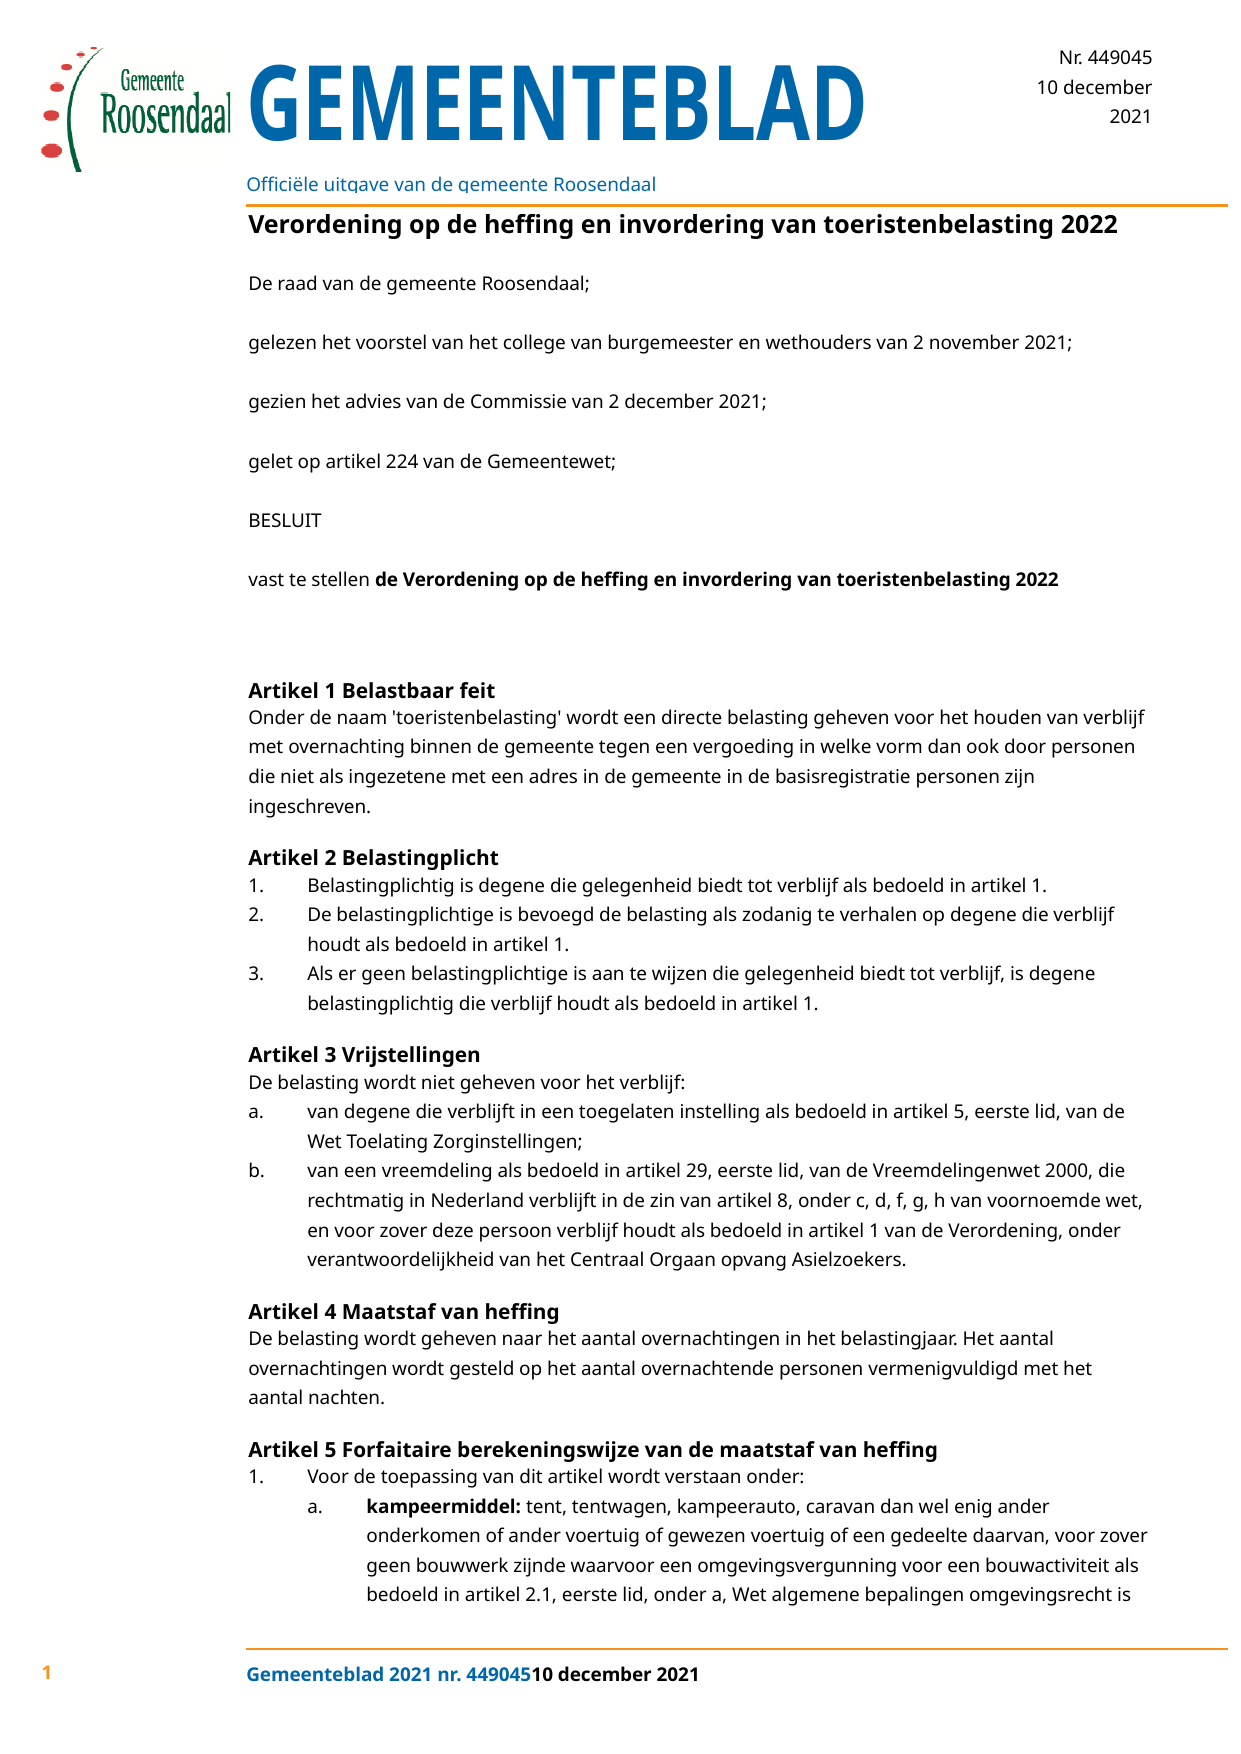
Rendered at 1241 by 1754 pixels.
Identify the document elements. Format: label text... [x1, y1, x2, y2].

text gelezen het voorstel van het college van burgemeester en wethouders van 2 november 2021; [248, 329, 1152, 355]
text BESLUIT [248, 507, 1152, 533]
text Onder de naam 'toeristenbelasting' wordt een directe belasting geheven voor het houden van verblijf met overnachting binnen de gemeente tegen een vergoeding in welke vorm dan ook door personen die niet als ingezetene met een adres in de gemeente in de basisregistratie personen zijn ingeschreven. [248, 704, 1152, 819]
list Voor de toepassing van dit artikel wordt verstaan onder: [248, 1463, 1152, 1489]
text Artikel 4 Maatstaf van heffing [248, 1297, 1152, 1325]
text Verordening op de heffing en invordering van toeristenbelasting 2022 [248, 207, 1152, 241]
text De belasting wordt niet geheven voor het verblijf: [248, 1069, 1152, 1095]
list van een vreemdeling als bedoeld in artikel 29, eerste lid, van de Vreemdelingenwet 2000, die rechtmatig in Nederland verblijft in de zin van artikel 8, onder c, d, f, g, h van voornoemde wet, en voor zover deze persoon verblijf houdt als bedoeld in artikel 1 van de Verordening, onder verantwoordelijkheid van het Centraal Orgaan opvang Asielzoekers. [248, 1158, 1152, 1272]
text De belasting wordt geheven naar het aantal overnachtingen in het belastingjaar. Het aantal overnachtingen wordt gesteld op het aantal overnachtende personen vermenigvuldigd met het aantal nachten. [248, 1325, 1152, 1410]
list Als er geen belastingplichtige is aan te wijzen die gelegenheid biedt tot verblijf, is degene belastingplichtig die verblijf houdt als bedoeld in artikel 1. [248, 961, 1152, 1016]
list De belastingplichtige is bevoegd de belasting als zodanig te verhalen op degene die verblijf houdt als bedoeld in artikel 1. [248, 901, 1152, 957]
text Artikel 3 Vrijstellingen [248, 1041, 1152, 1069]
text gelet op artikel 224 van de Gemeentewet; [248, 448, 1152, 473]
list kampeermiddel: tent, tentwagen, kampeerauto, caravan dan wel enig ander onderkomen of ander voertuig of gewezen voertuig of een gedeelte daarvan, voor zover geen bouwwerk zijnde waarvoor een omgevingsvergunning voor een bouwactiviteit als bedoeld in artikel 2.1, eerste lid, onder a, Wet algemene bepalingen omgevingsrecht is [307, 1493, 1152, 1607]
list van degene die verblijft in een toegelaten instelling als bedoeld in artikel 5, eerste lid, van de Wet Toelating Zorginstellingen; [248, 1098, 1152, 1154]
text vast te stellen de Verordening op de heffing en invordering van toeristenbelasting 2022 [248, 566, 1152, 592]
picture [41, 47, 231, 172]
text gezien het advies van de Commissie van 2 december 2021; [248, 389, 1152, 414]
text Artikel 2 Belastingplicht [248, 843, 1152, 872]
text De raad van de gemeente Roosendaal; [248, 270, 1152, 296]
text Artikel 5 Forfaitaire berekeningswijze van de maatstaf van heffing [248, 1435, 1152, 1463]
text Artikel 1 Belastbaar feit [248, 676, 1152, 704]
list Belastingplichtig is degene die gelegenheid biedt tot verblijf als bedoeld in artikel 1. [248, 872, 1152, 897]
